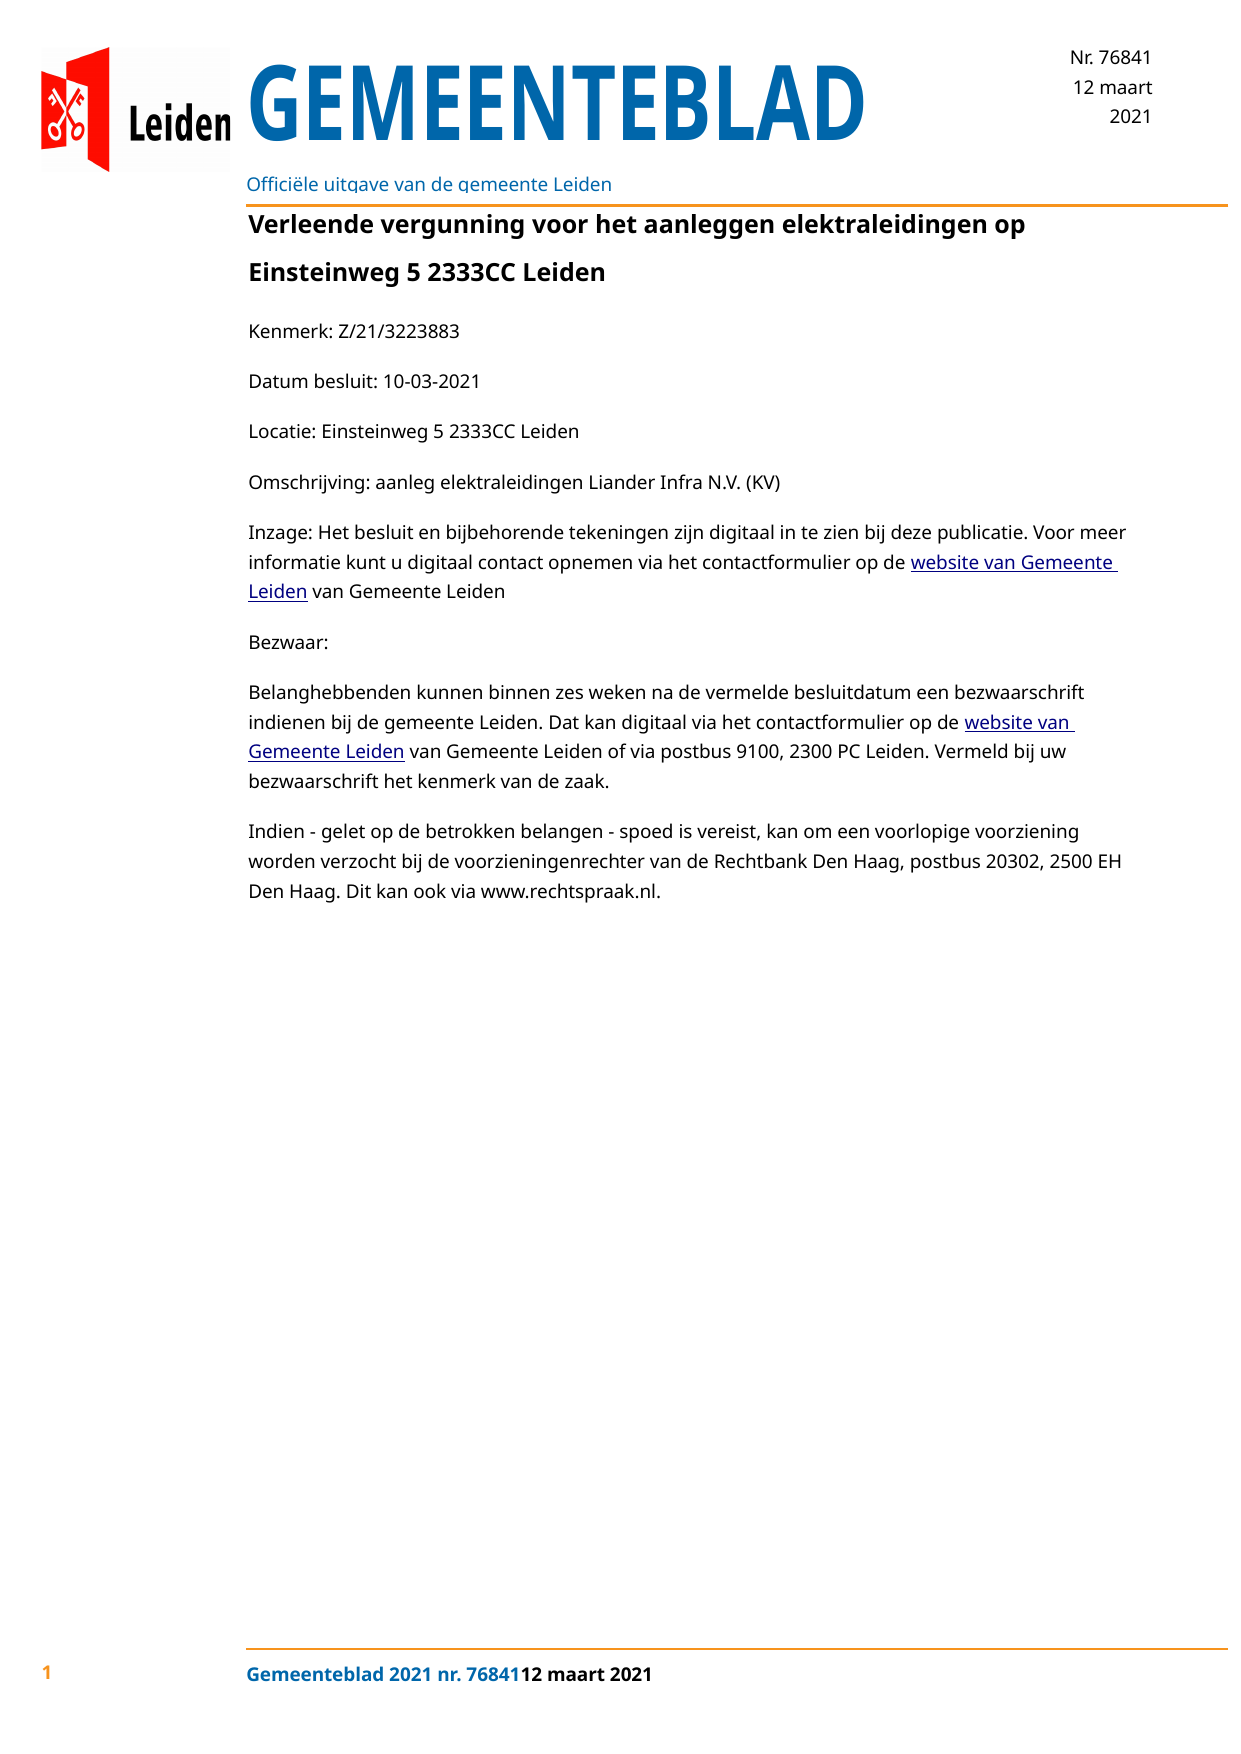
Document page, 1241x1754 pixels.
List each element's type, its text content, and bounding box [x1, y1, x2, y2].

text Inzage: Het besluit en bijbehorende tekeningen zijn digitaal in te zien bij deze publicatie. Voor meer informatie kunt u digitaal contact opnemen via het contactformulier op de website van Gemeente Leiden van Gemeente Leiden [248, 519, 1152, 604]
text Bezwaar: [248, 629, 1152, 655]
picture [41, 47, 231, 172]
text Datum besluit: 10-03-2021 [248, 368, 1152, 394]
text Verleende vergunning voor het aanleggen elektraleidingen op Einsteinweg 5 2333CC Leiden [248, 207, 1152, 288]
text Belanghebbenden kunnen binnen zes weken na de vermelde besluitdatum een bezwaarschrift indienen bij de gemeente Leiden. Dat kan digitaal via het contactformulier op de website van Gemeente Leiden van Gemeente Leiden of via postbus 9100, 2300 PC Leiden. Vermeld bij uw bezwaarschrift het kenmerk van de zaak. [248, 679, 1152, 794]
text Indien - gelet op de betrokken belangen - spoed is vereist, kan om een voorlopige voorziening worden verzocht bij de voorzieningenrechter van de Rechtbank Den Haag, postbus 20302, 2500 EH Den Haag. Dit kan ook via www.rechtspraak.nl. [248, 819, 1152, 904]
text Kenmerk: Z/21/3223883 [248, 318, 1152, 344]
text Omschrijving: aanleg elektraleidingen Liander Infra N.V. (KV) [248, 469, 1152, 495]
text Locatie: Einsteinweg 5 2333CC Leiden [248, 419, 1152, 444]
